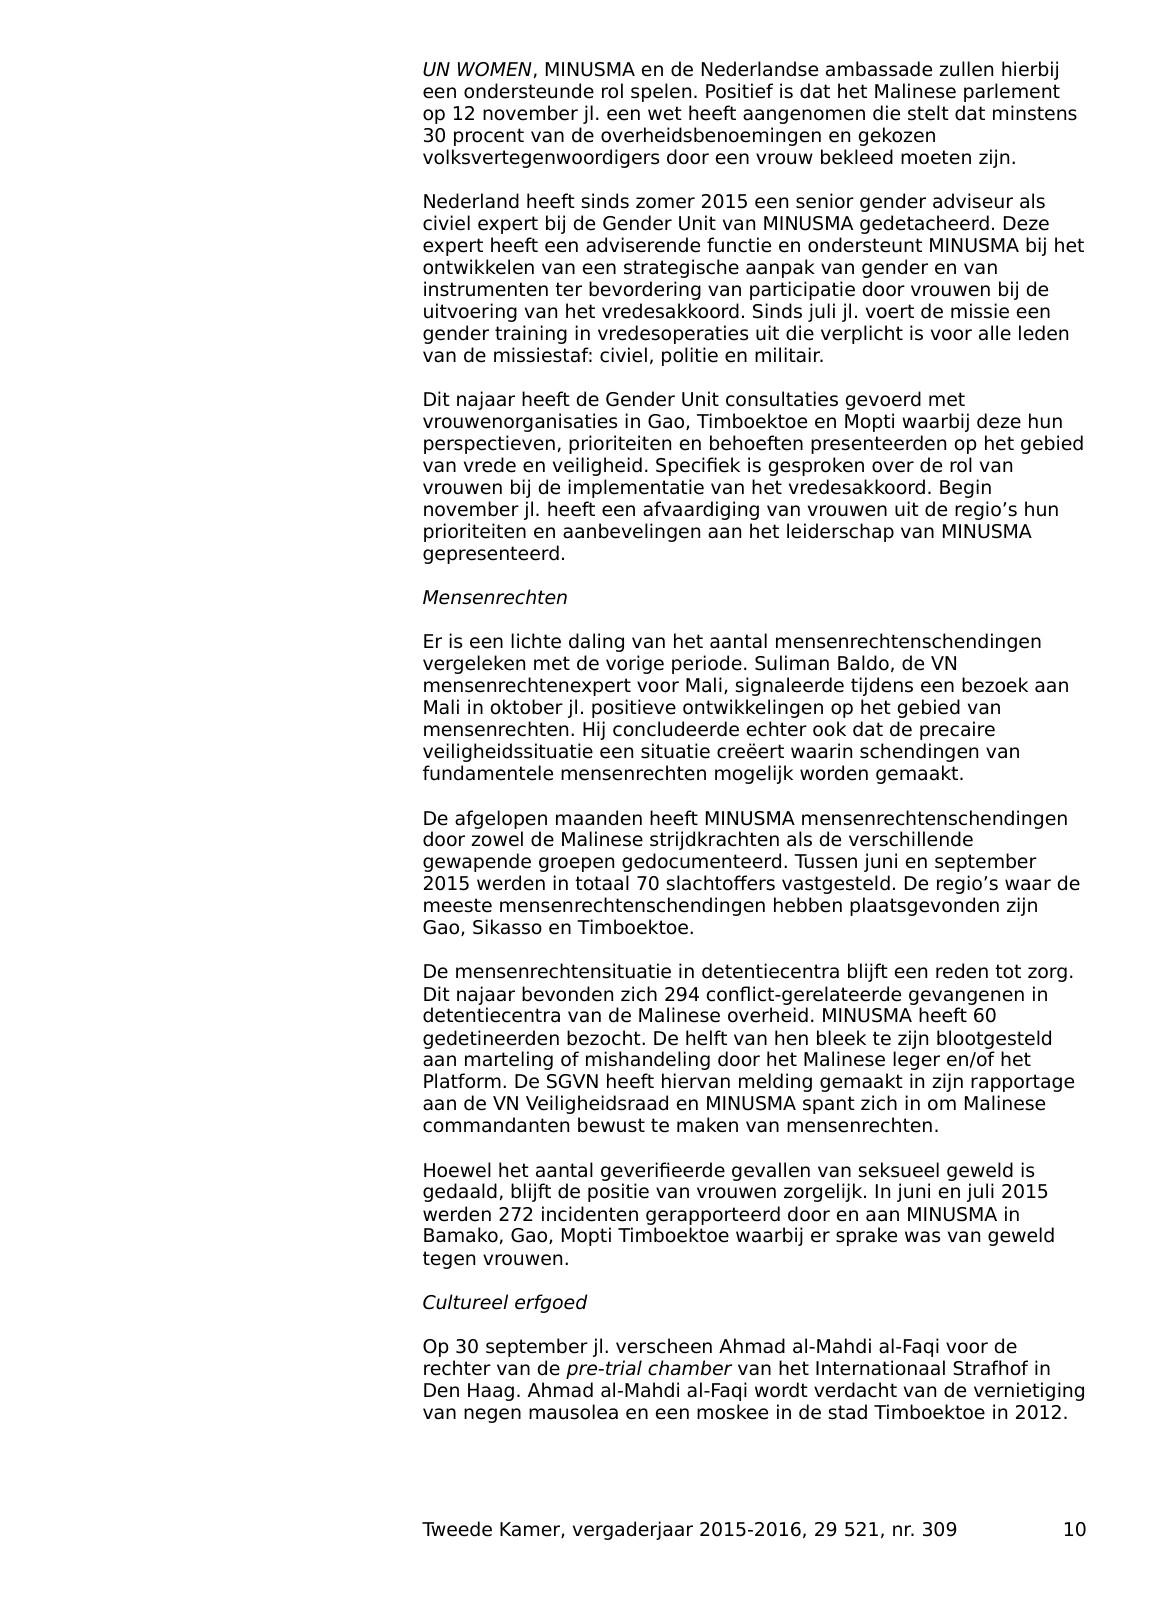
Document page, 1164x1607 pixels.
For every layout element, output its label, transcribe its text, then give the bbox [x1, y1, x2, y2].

text Nederland heeft sinds zomer 2015 een senior gender adviseur als civiel expert bij de Gender Unit van MINUSMA gedetacheerd. Deze expert heeft een adviserende functie en ondersteunt MINUSMA bij het ontwikkelen van een strategische aanpak van gender en van instrumenten ter bevordering van participatie door vrouwen bij de uitvoering van het vredesakkoord. Sinds juli jl. voert de missie een gender training in vredesoperaties uit die verplicht is voor alle leden van de missiestaf: civiel, politie en militair. [422, 191, 1087, 367]
subtitle Cultureel erfgoed [422, 1292, 1087, 1313]
text De mensenrechtensituatie in detentiecentra blijft een reden tot zorg. Dit najaar bevonden zich 294 conflict-gerelateerde gevangenen in detentiecentra van de Malinese overheid. MINUSMA heeft 60 gedetineerden bezocht. De helft van hen bleek te zijn blootgesteld aan marteling of mishandeling door het Malinese leger en/of het Platform. De SGVN heeft hiervan melding gemaakt in zijn rapportage aan de VN Veiligheidsraad en MINUSMA spant zich in om Malinese commandanten bewust te maken van mensenrechten. [422, 961, 1087, 1137]
text Dit najaar heeft de Gender Unit consultaties gevoerd met vrouwenorganisaties in Gao, Timboektoe en Mopti waarbij deze hun perspectieven, prioriteiten en behoeften presenteerden op het gebied van vrede en veiligheid. Specifiek is gesproken over de rol van vrouwen bij de implementatie van het vredesakkoord. Begin november jl. heeft een afvaardiging van vrouwen uit de regio’s hun prioriteiten en aanbevelingen aan het leiderschap van MINUSMA gepresenteerd. [422, 389, 1087, 565]
subtitle Mensenrechten [422, 587, 1087, 609]
text Er is een lichte daling van het aantal mensenrechtenschendingen vergeleken met de vorige periode. Suliman Baldo, de VN mensenrechtenexpert voor Mali, signaleerde tijdens een bezoek aan Mali in oktober jl. positieve ontwikkelingen op het gebied van mensenrechten. Hij concludeerde echter ook dat de precaire veiligheidssituatie een situatie creëert waarin schendingen van fundamentele mensenrechten mogelijk worden gemaakt. [422, 631, 1087, 785]
text Hoewel het aantal geverifieerde gevallen van seksueel geweld is gedaald, blijft de positie van vrouwen zorgelijk. In juni en juli 2015 werden 272 incidenten gerapporteerd door en aan MINUSMA in Bamako, Gao, Mopti Timboektoe waarbij er sprake was van geweld tegen vrouwen. [422, 1159, 1087, 1269]
text Op 30 september jl. verscheen Ahmad al-Mahdi al-Faqi voor de rechter van de pre-trial chamber van het Internationaal Strafhof in Den Haag. Ahmad al-Mahdi al-Faqi wordt verdacht van de vernietiging van negen mausolea en een moskee in de stad Timboektoe in 2012. [422, 1336, 1087, 1424]
text UN WOMEN, MINUSMA en de Nederlandse ambassade zullen hierbij een ondersteunde rol spelen. Positief is dat het Malinese parlement op 12 november jl. een wet heeft aangenomen die stelt dat minstens 30 procent van de overheidsbenoemingen en gekozen volksvertegenwoordigers door een vrouw bekleed moeten zijn. [422, 59, 1087, 169]
text De afgelopen maanden heeft MINUSMA mensenrechtenschendingen door zowel de Malinese strijdkrachten als de verschillende gewapende groepen gedocumenteerd. Tussen juni en september 2015 werden in totaal 70 slachtoffers vastgesteld. De regio’s waar de meeste mensenrechtenschendingen hebben plaatsgevonden zijn Gao, Sikasso en Timboektoe. [422, 807, 1087, 939]
